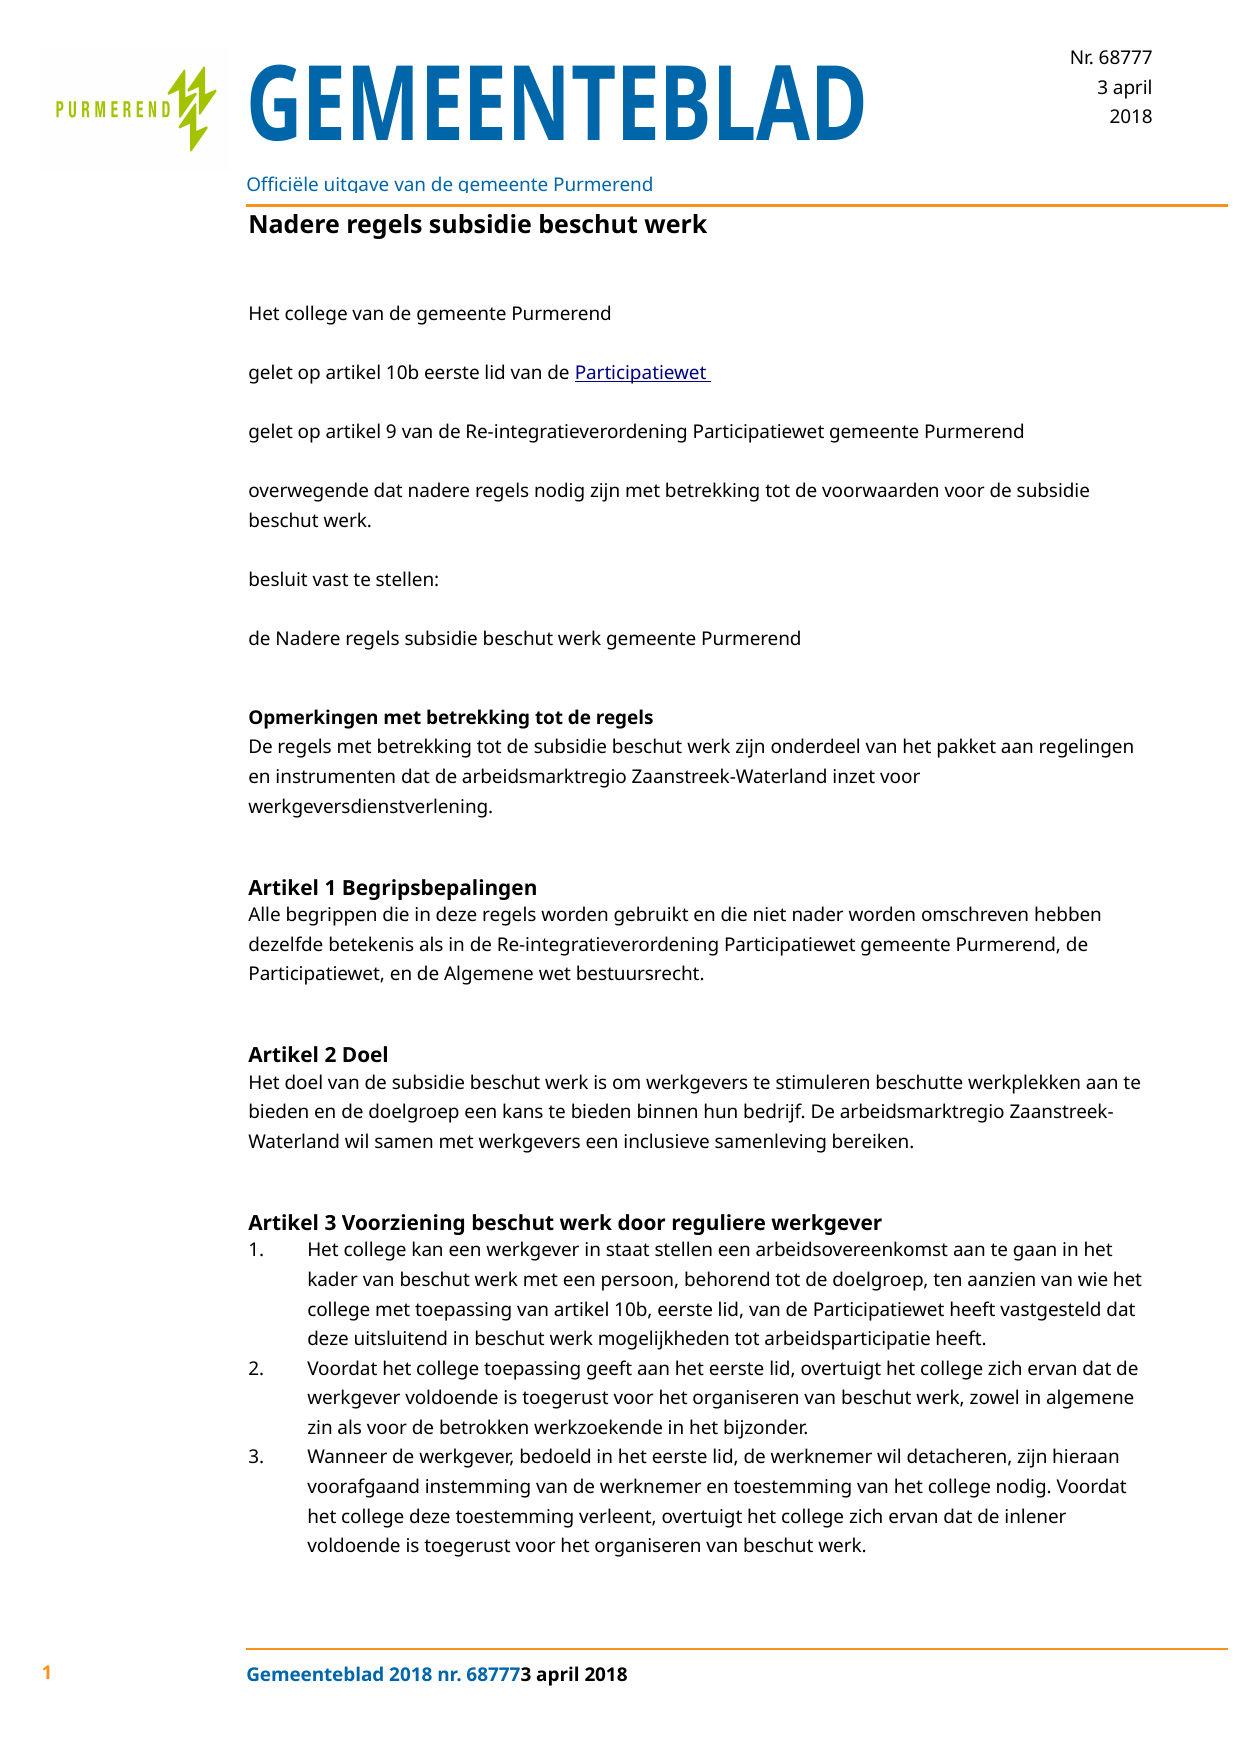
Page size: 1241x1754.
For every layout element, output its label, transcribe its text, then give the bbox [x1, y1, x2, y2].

text Het doel van de subsidie beschut werk is om werkgevers te stimuleren beschutte werkplekken aan te bieden en de doelgroep een kans te bieden binnen hun bedrijf. De arbeidsmarktregio Zaanstreek-Waterland wil samen met werkgevers een inclusieve samenleving bereiken. [248, 1069, 1152, 1154]
list Het college kan een werkgever in staat stellen een arbeidsovereenkomst aan te gaan in het kader van beschut werk met een persoon, behorend tot de doelgroep, ten aanzien van wie het college met toepassing van artikel 10b, eerste lid, van de Participatiewet heeft vastgesteld dat deze uitsluitend in beschut werk mogelijkheden tot arbeidsparticipatie heeft. [248, 1237, 1152, 1351]
list Wanneer de werkgever, bedoeld in het eerste lid, de werknemer wil detacheren, zijn hieraan voorafgaand instemming van de werknemer en toestemming van het college nodig. Voordat het college deze toestemming verleent, overtuigt het college zich ervan dat de inlener voldoende is toegerust voor het organiseren van beschut werk. [248, 1444, 1152, 1558]
text Nadere regels subsidie beschut werk [248, 207, 1152, 241]
text besluit vast te stellen: [248, 566, 1152, 592]
text de Nadere regels subsidie beschut werk gemeente Purmerend [248, 625, 1152, 651]
text overwegende dat nadere regels nodig zijn met betrekking tot de voorwaarden voor de subsidie beschut werk. [248, 477, 1152, 533]
text Artikel 3 Voorziening beschut werk door reguliere werkgever [248, 1208, 1152, 1237]
text De regels met betrekking tot de subsidie beschut werk zijn onderdeel van het pakket aan regelingen en instrumenten dat de arbeidsmarktregio Zaanstreek-Waterland inzet voor werkgeversdienstverlening. [248, 734, 1152, 819]
text gelet op artikel 9 van de Re-integratieverordening Participatiewet gemeente Purmerend [248, 418, 1152, 444]
text Artikel 2 Doel [248, 1041, 1152, 1069]
text Alle begrippen die in deze regels worden gebruikt en die niet nader worden omschreven hebben dezelfde betekenis als in de Re-integratieverordening Participatiewet gemeente Purmerend, de Participatiewet, en de Algemene wet bestuursrecht. [248, 901, 1152, 986]
text Opmerkingen met betrekking tot de regels [248, 704, 1152, 730]
list Voordat het college toepassing geeft aan het eerste lid, overtuigt het college zich ervan dat de werkgever voldoende is toegerust voor het organiseren van beschut werk, zowel in algemene zin als voor de betrokken werkzoekende in het bijzonder. [248, 1355, 1152, 1440]
text Het college van de gemeente Purmerend [248, 300, 1152, 326]
text gelet op artikel 10b eerste lid van de Participatiewet [248, 359, 1152, 385]
picture [41, 47, 231, 172]
text Artikel 1 Begripsbepalingen [248, 873, 1152, 901]
